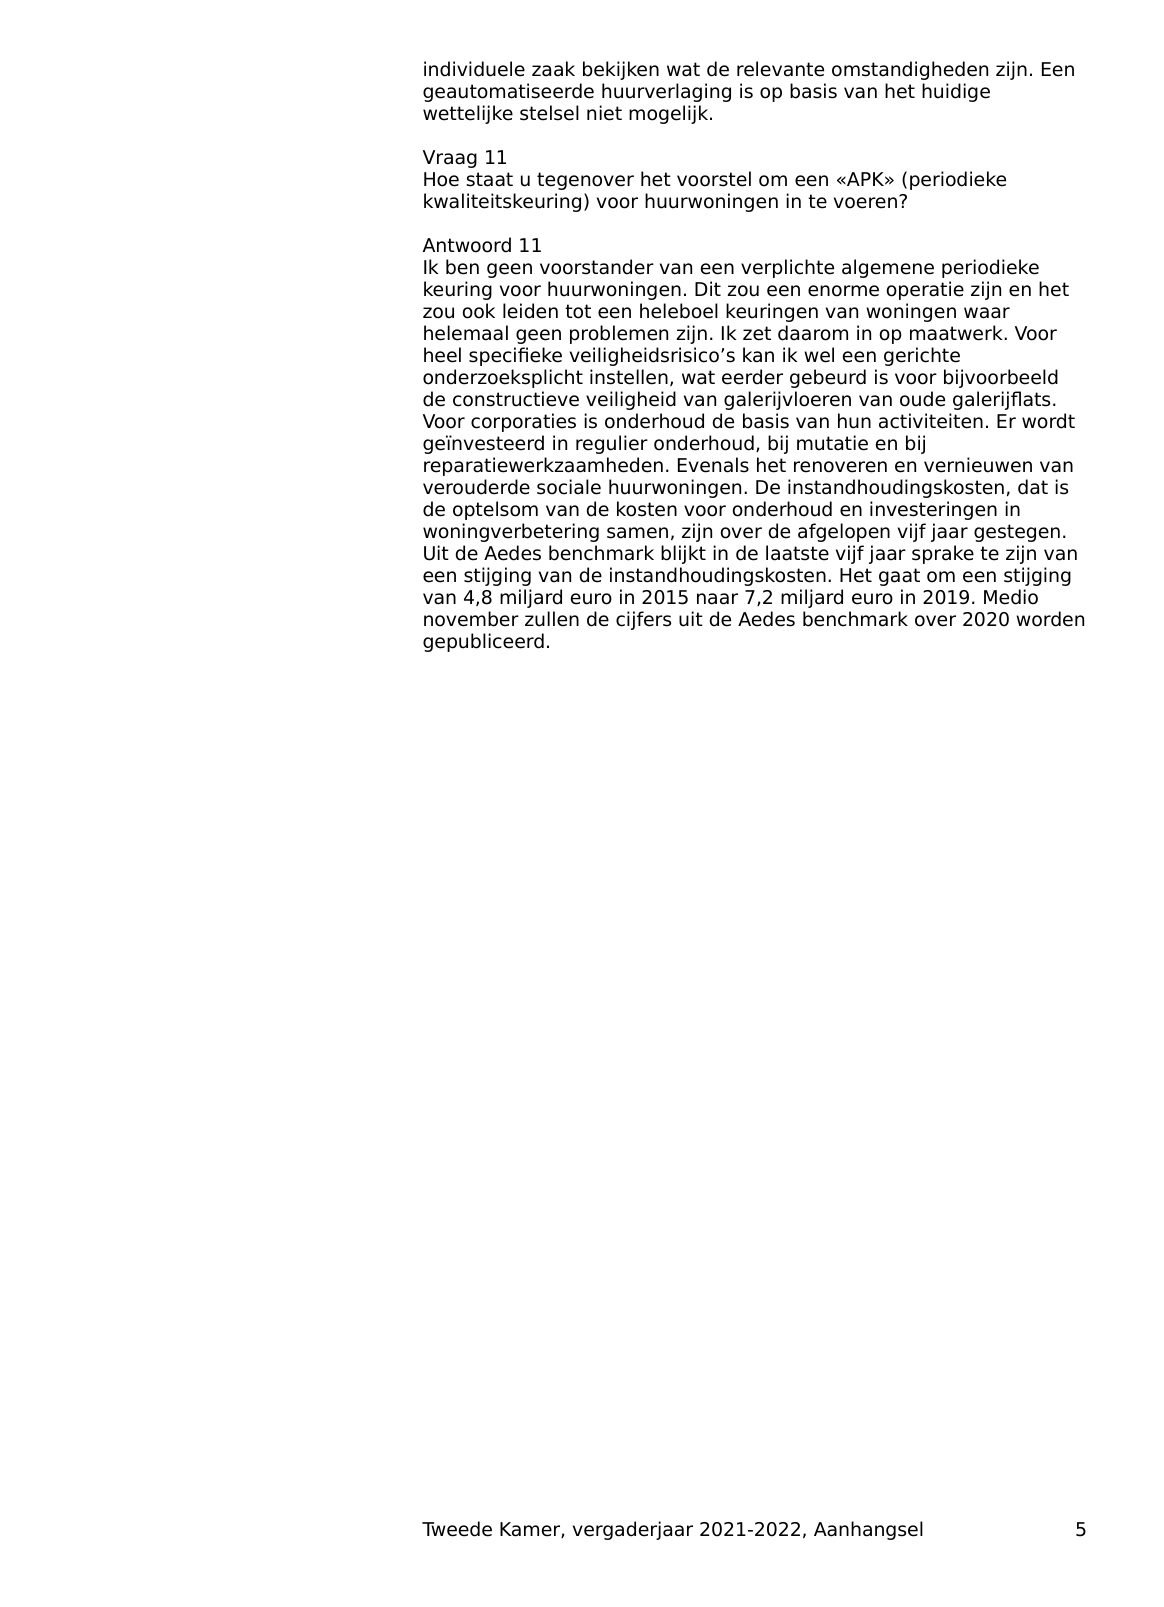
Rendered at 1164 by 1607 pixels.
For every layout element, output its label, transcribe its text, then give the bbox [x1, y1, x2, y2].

text Voor corporaties is onderhoud de basis van hun activiteiten. Er wordt geïnvesteerd in regulier onderhoud, bij mutatie en bij reparatiewerkzaamheden. Evenals het renoveren en vernieuwen van verouderde sociale huurwoningen. De instandhoudingskosten, dat is de optelsom van de kosten voor onderhoud en investeringen in woningverbetering samen, zijn over de afgelopen vijf jaar gestegen. Uit de Aedes benchmark blijkt in de laatste vijf jaar sprake te zijn van een stijging van de instandhoudingskosten. Het gaat om een stijging van 4,8 miljard euro in 2015 naar 7,2 miljard euro in 2019. Medio november zullen de cijfers uit de Aedes benchmark over 2020 worden gepubliceerd. [422, 411, 1087, 653]
text Vraag 11 [422, 147, 1087, 169]
text Hoe staat u tegenover het voorstel om een «APK» (periodieke kwaliteitskeuring) voor huurwoningen in te voeren? [422, 169, 1087, 213]
text Ik ben geen voorstander van een verplichte algemene periodieke keuring voor huurwoningen. Dit zou een enorme operatie zijn en het zou ook leiden tot een heleboel keuringen van woningen waar helemaal geen problemen zijn. Ik zet daarom in op maatwerk. Voor heel specifieke veiligheidsrisico’s kan ik wel een gerichte onderzoeksplicht instellen, wat eerder gebeurd is voor bijvoorbeeld de constructieve veiligheid van galerijvloeren van oude galerijflats. [422, 257, 1087, 411]
text Antwoord 11 [422, 235, 1087, 257]
text individuele zaak bekijken wat de relevante omstandigheden zijn. Een geautomatiseerde huurverlaging is op basis van het huidige wettelijke stelsel niet mogelijk. [422, 59, 1087, 125]
